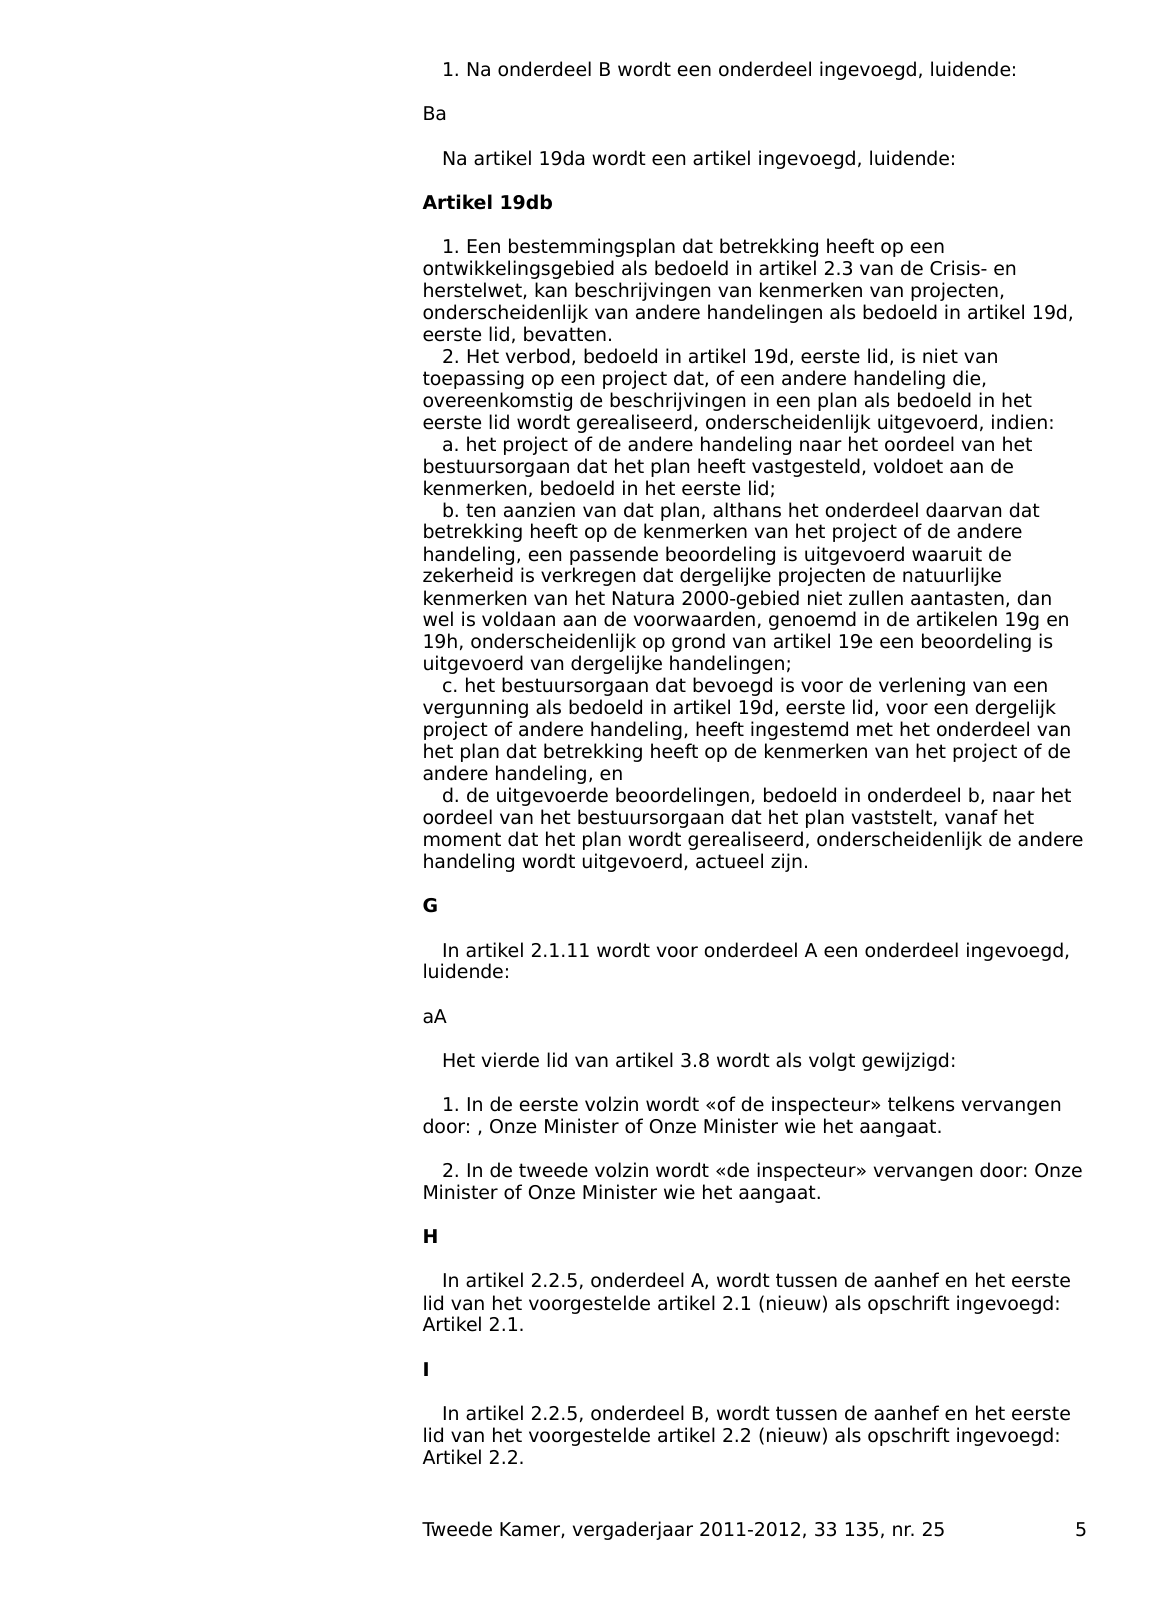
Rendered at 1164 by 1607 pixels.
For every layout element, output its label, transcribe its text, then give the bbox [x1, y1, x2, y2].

text 2. In de tweede volzin wordt «de inspecteur» vervangen door: Onze Minister of Onze Minister wie het aangaat. [422, 1160, 1087, 1204]
text In artikel 2.1.11 wordt voor onderdeel A een onderdeel ingevoegd, luidende: [422, 939, 1087, 983]
subtitle Ba [422, 103, 1087, 125]
subtitle I [422, 1358, 1087, 1381]
subtitle Artikel 19db [422, 192, 1087, 213]
text d. de uitgevoerde beoordelingen, bedoeld in onderdeel b, naar het oordeel van het bestuursorgaan dat het plan vaststelt, vanaf het moment dat het plan wordt gerealiseerd, onderscheidenlijk de andere handeling wordt uitgevoerd, actueel zijn. [422, 785, 1087, 873]
text c. het bestuursorgaan dat bevoegd is voor de verlening van een vergunning als bedoeld in artikel 19d, eerste lid, voor een dergelijk project of andere handeling, heeft ingestemd met het onderdeel van het plan dat betrekking heeft op de kenmerken van het project of de andere handeling, en [422, 675, 1087, 785]
subtitle H [422, 1226, 1087, 1248]
text Na artikel 19da wordt een artikel ingevoegd, luidende: [422, 147, 1087, 169]
text a. het project of de andere handeling naar het oordeel van het bestuursorgaan dat het plan heeft vastgesteld, voldoet aan de kenmerken, bedoeld in het eerste lid; [422, 433, 1087, 499]
text Het vierde lid van artikel 3.8 wordt als volgt gewijzigd: [422, 1050, 1087, 1072]
text 1. Na onderdeel B wordt een onderdeel ingevoegd, luidende: [422, 59, 1087, 81]
text In artikel 2.2.5, onderdeel A, wordt tussen de aanhef en het eerste lid van het voorgestelde artikel 2.1 (nieuw) als opschrift ingevoegd: Artikel 2.1. [422, 1270, 1087, 1336]
subtitle G [422, 895, 1087, 917]
text 1. In de eerste volzin wordt «of de inspecteur» telkens vervangen door: , Onze Minister of Onze Minister wie het aangaat. [422, 1094, 1087, 1138]
text 2. Het verbod, bedoeld in artikel 19d, eerste lid, is niet van toepassing op een project dat, of een andere handeling die, overeenkomstig de beschrijvingen in een plan als bedoeld in het eerste lid wordt gerealiseerd, onderscheidenlijk uitgevoerd, indien: [422, 346, 1087, 433]
text b. ten aanzien van dat plan, althans het onderdeel daarvan dat betrekking heeft op de kenmerken van het project of de andere handeling, een passende beoordeling is uitgevoerd waaruit de zekerheid is verkregen dat dergelijke projecten de natuurlijke kenmerken van het Natura 2000-gebied niet zullen aantasten, dan wel is voldaan aan de voorwaarden, genoemd in de artikelen 19g en 19h, onderscheidenlijk op grond van artikel 19e een beoordeling is uitgevoerd van dergelijke handelingen; [422, 499, 1087, 675]
text In artikel 2.2.5, onderdeel B, wordt tussen de aanhef en het eerste lid van het voorgestelde artikel 2.2 (nieuw) als opschrift ingevoegd: Artikel 2.2. [422, 1403, 1087, 1469]
subtitle aA [422, 1006, 1087, 1028]
text 1. Een bestemmingsplan dat betrekking heeft op een ontwikkelingsgebied als bedoeld in artikel 2.3 van de Crisis- en herstelwet, kan beschrijvingen van kenmerken van projecten, onderscheidenlijk van andere handelingen als bedoeld in artikel 19d, eerste lid, bevatten. [422, 236, 1087, 346]
